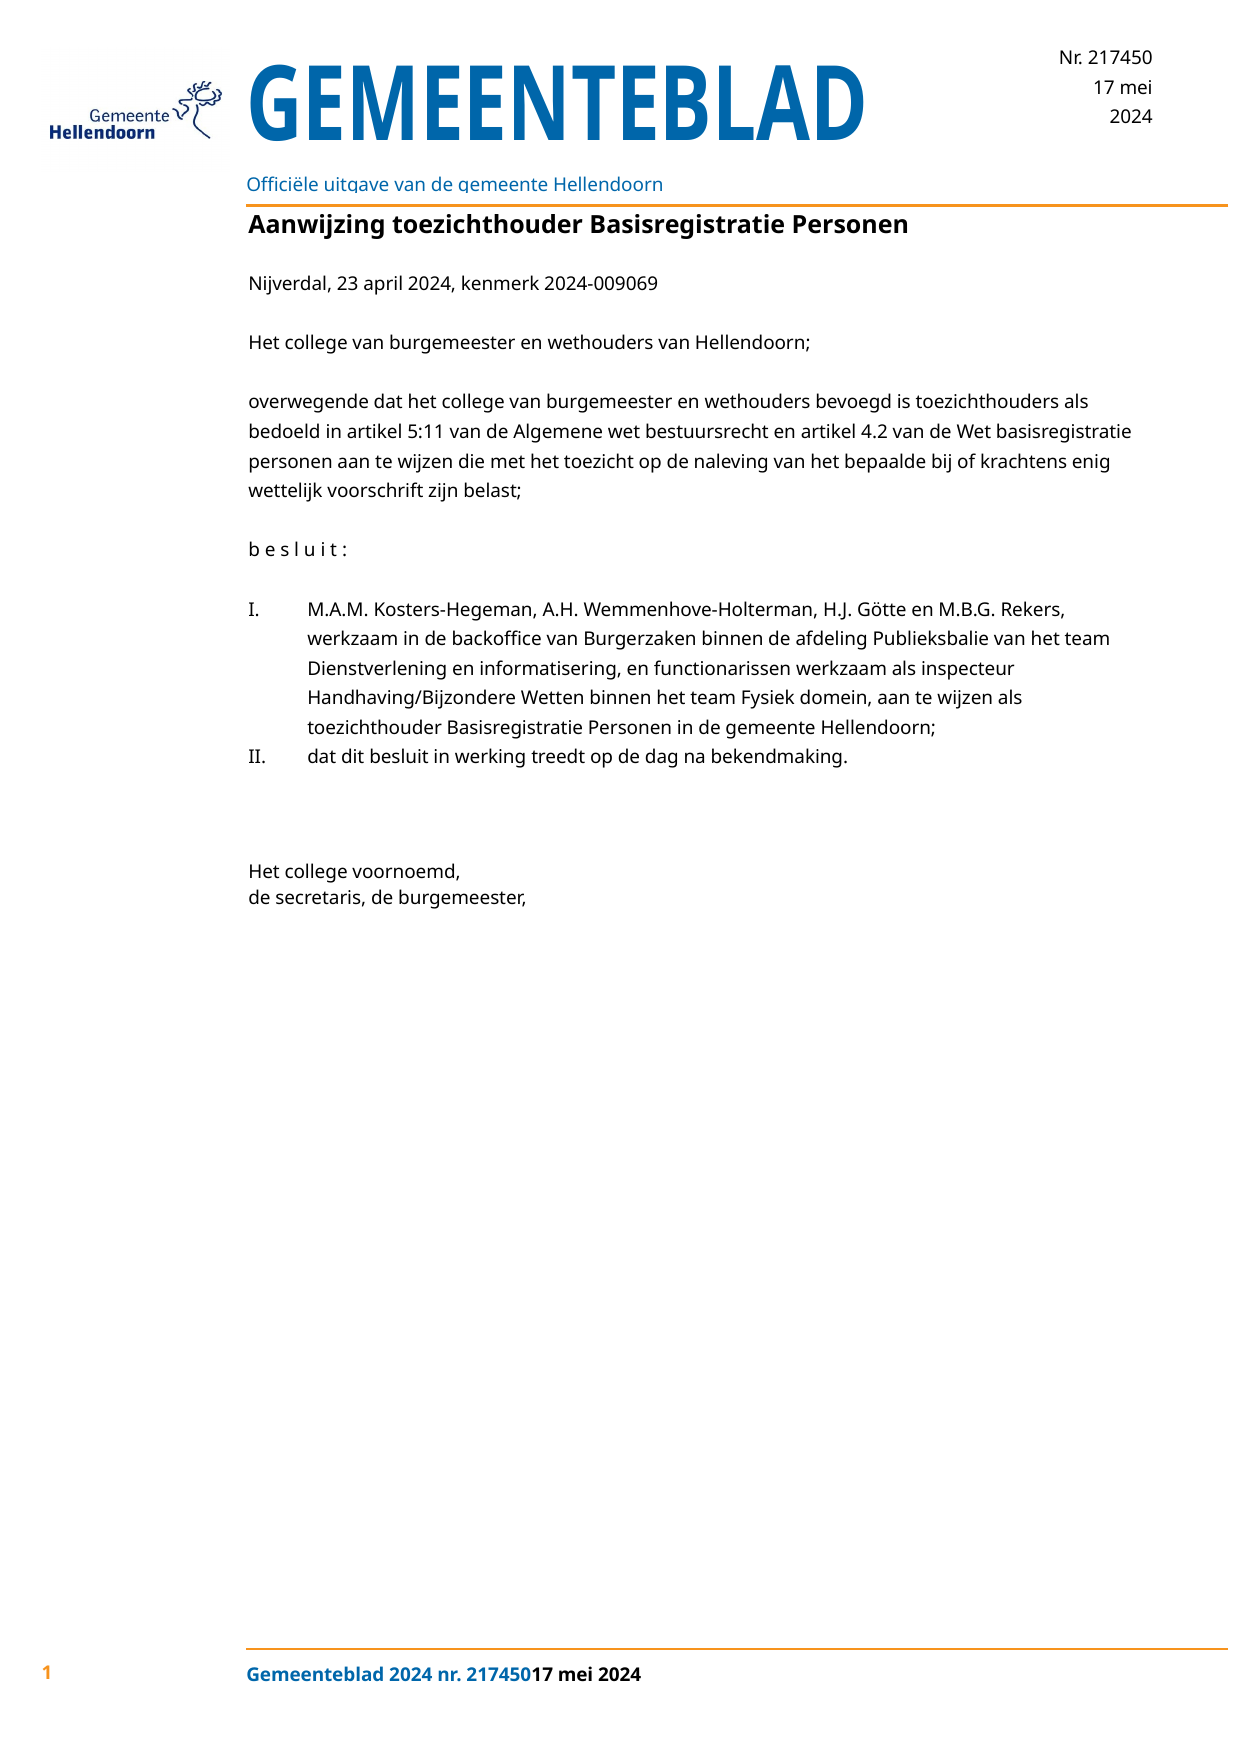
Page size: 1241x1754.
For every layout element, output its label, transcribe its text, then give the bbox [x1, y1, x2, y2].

list M.A.M. Kosters-Hegeman, A.H. Wemmenhove-Holterman, H.J. Götte en M.B.G. Rekers, werkzaam in de backoffice van Burgerzaken binnen de afdeling Publieksbalie van het team Dienstverlening en informatisering, en functionarissen werkzaam als inspecteur Handhaving/Bijzondere Wetten binnen het team Fysiek domein, aan te wijzen als toezichthouder Basisregistratie Personen in de gemeente Hellendoorn; [248, 596, 1152, 740]
text de secretaris, de burgemeester, [248, 884, 1152, 909]
text Nijverdal, 23 april 2024, kenmerk 2024-009069 [248, 270, 1152, 296]
list dat dit besluit in werking treedt op de dag na bekendmaking. [248, 744, 1152, 769]
text b e s l u i t : [248, 537, 1152, 562]
text Aanwijzing toezichthouder Basisregistratie Personen [248, 207, 1152, 241]
text Het college van burgemeester en wethouders van Hellendoorn; [248, 329, 1152, 355]
text Het college voornoemd, [248, 858, 1152, 884]
text overwegende dat het college van burgemeester en wethouders bevoegd is toezichthouders als bedoeld in artikel 5:11 van de Algemene wet bestuursrecht en artikel 4.2 van de Wet basisregistratie personen aan te wijzen die met het toezicht op de naleving van het bepaalde bij of krachtens enig wettelijk voorschrift zijn belast; [248, 389, 1152, 503]
picture [41, 47, 231, 172]
